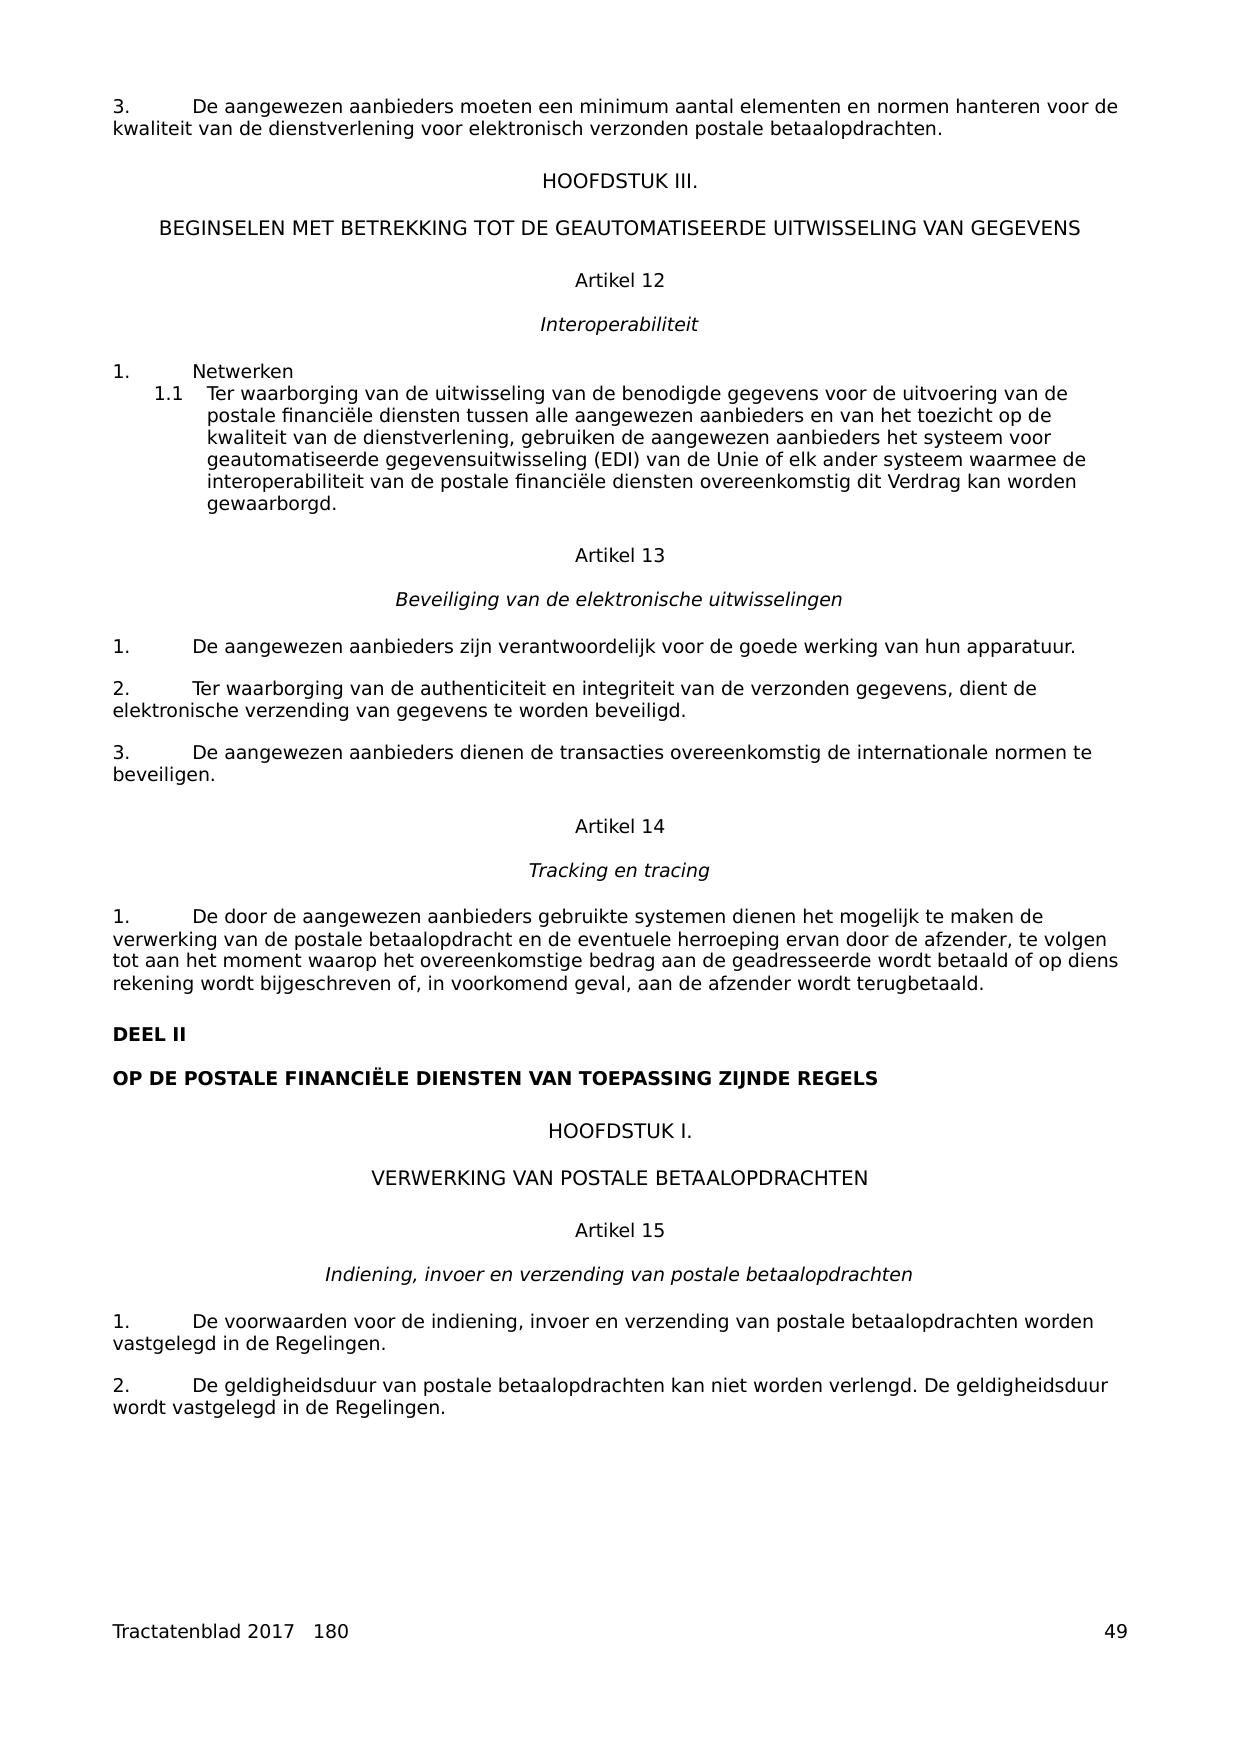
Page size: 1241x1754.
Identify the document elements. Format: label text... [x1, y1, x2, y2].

subtitle Artikel 15 Indiening, invoer en verzending van postale betaalopdrachten [112, 1220, 1128, 1286]
subtitle Artikel 12 Interoperabiliteit [112, 270, 1128, 336]
text 1. De door de aangewezen aanbieders gebruikte systemen dienen het mogelijk te maken de verwerking van de postale betaalopdracht en de eventuele herroeping ervan door de afzender, te volgen tot aan het moment waarop het overeenkomstige bedrag aan de geadresseerde wordt betaald of op diens rekening wordt bijgeschreven of, in voorkomend geval, aan de afzender wordt terugbetaald. [112, 906, 1128, 994]
subtitle DEEL II OP DE POSTALE FINANCIËLE DIENSTEN VAN TOEPASSING ZIJNDE REGELS [112, 1024, 1128, 1090]
text 2. Ter waarborging van de authenticiteit en integriteit van de verzonden gegevens, dient de elektronische verzending van gegevens te worden beveiligd. [112, 678, 1128, 722]
text 1. Netwerken [112, 361, 1128, 383]
subtitle HOOFDSTUK III. BEGINSELEN MET BETREKKING TOT DE GEAUTOMATISEERDE UITWISSELING VAN GEGEVENS [112, 170, 1128, 240]
text 1. De aangewezen aanbieders zijn verantwoordelijk voor de goede werking van hun apparatuur. [112, 636, 1128, 658]
text 3. De aangewezen aanbieders dienen de transacties overeenkomstig de internationale normen te beveiligen. [112, 742, 1128, 786]
text 1.1 Ter waarborging van de uitwisseling van de benodigde gegevens voor de uitvoering van de postale financiële diensten tussen alle aangewezen aanbieders en van het toezicht op de kwaliteit van de dienstverlening, gebruiken de aangewezen aanbieders het systeem voor geautomatiseerde gegevensuitwisseling (EDI) van de Unie of elk ander systeem waarmee de interoperabiliteit van de postale financiële diensten overeenkomstig dit Verdrag kan worden gewaarborgd. [153, 383, 1128, 515]
text 3. De aangewezen aanbieders moeten een minimum aantal elementen en normen hanteren voor de kwaliteit van de dienstverlening voor elektronisch verzonden postale betaalopdrachten. [112, 96, 1128, 140]
text 2. De geldigheidsduur van postale betaalopdrachten kan niet worden verlengd. De geldigheidsduur wordt vastgelegd in de Regelingen. [112, 1375, 1128, 1419]
subtitle Artikel 13 Beveiliging van de elektronische uitwisselingen [112, 545, 1128, 611]
text 1. De voorwaarden voor de indiening, invoer en verzending van postale betaalopdrachten worden vastgelegd in de Regelingen. [112, 1311, 1128, 1355]
subtitle Artikel 14 Tracking en tracing [112, 816, 1128, 881]
subtitle HOOFDSTUK I. VERWERKING VAN POSTALE BETAALOPDRACHTEN [112, 1120, 1128, 1190]
